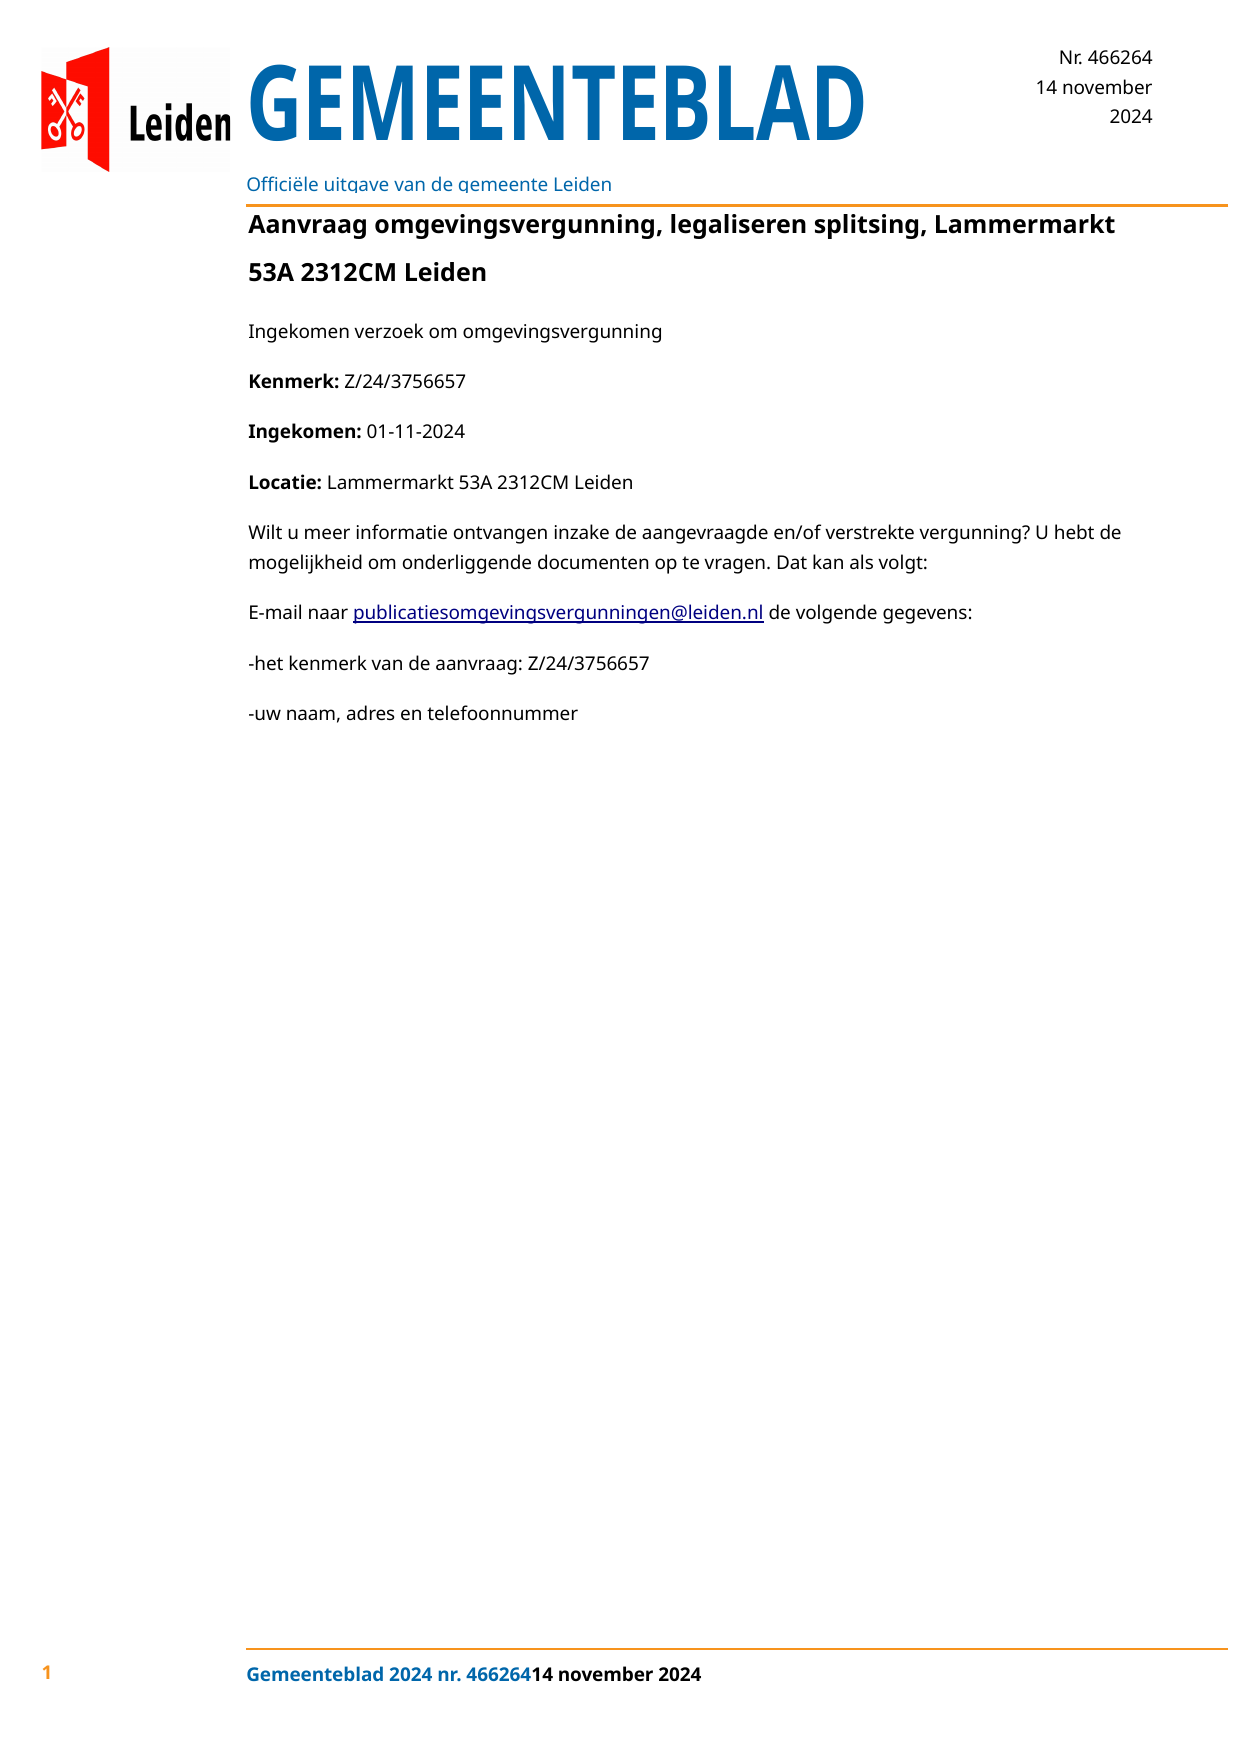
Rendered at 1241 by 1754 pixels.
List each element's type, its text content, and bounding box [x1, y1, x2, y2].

text Wilt u meer informatie ontvangen inzake de aangevraagde en/of verstrekte vergunning? U hebt de mogelijkheid om onderliggende documenten op te vragen. Dat kan als volgt: [248, 519, 1152, 575]
text Ingekomen verzoek om omgevingsvergunning [248, 318, 1152, 344]
text -het kenmerk van de aanvraag: Z/24/3756657 [248, 650, 1152, 676]
text -uw naam, adres en telefoonnummer [248, 700, 1152, 726]
text E-mail naar publicatiesomgevingsvergunningen@leiden.nl de volgende gegevens: [248, 599, 1152, 625]
text Kenmerk: Z/24/3756657 [248, 368, 1152, 394]
text Ingekomen: 01-11-2024 [248, 419, 1152, 444]
text Aanvraag omgevingsvergunning, legaliseren splitsing, Lammermarkt 53A 2312CM Leiden [248, 207, 1152, 288]
picture [41, 47, 231, 172]
text Locatie: Lammermarkt 53A 2312CM Leiden [248, 469, 1152, 495]
